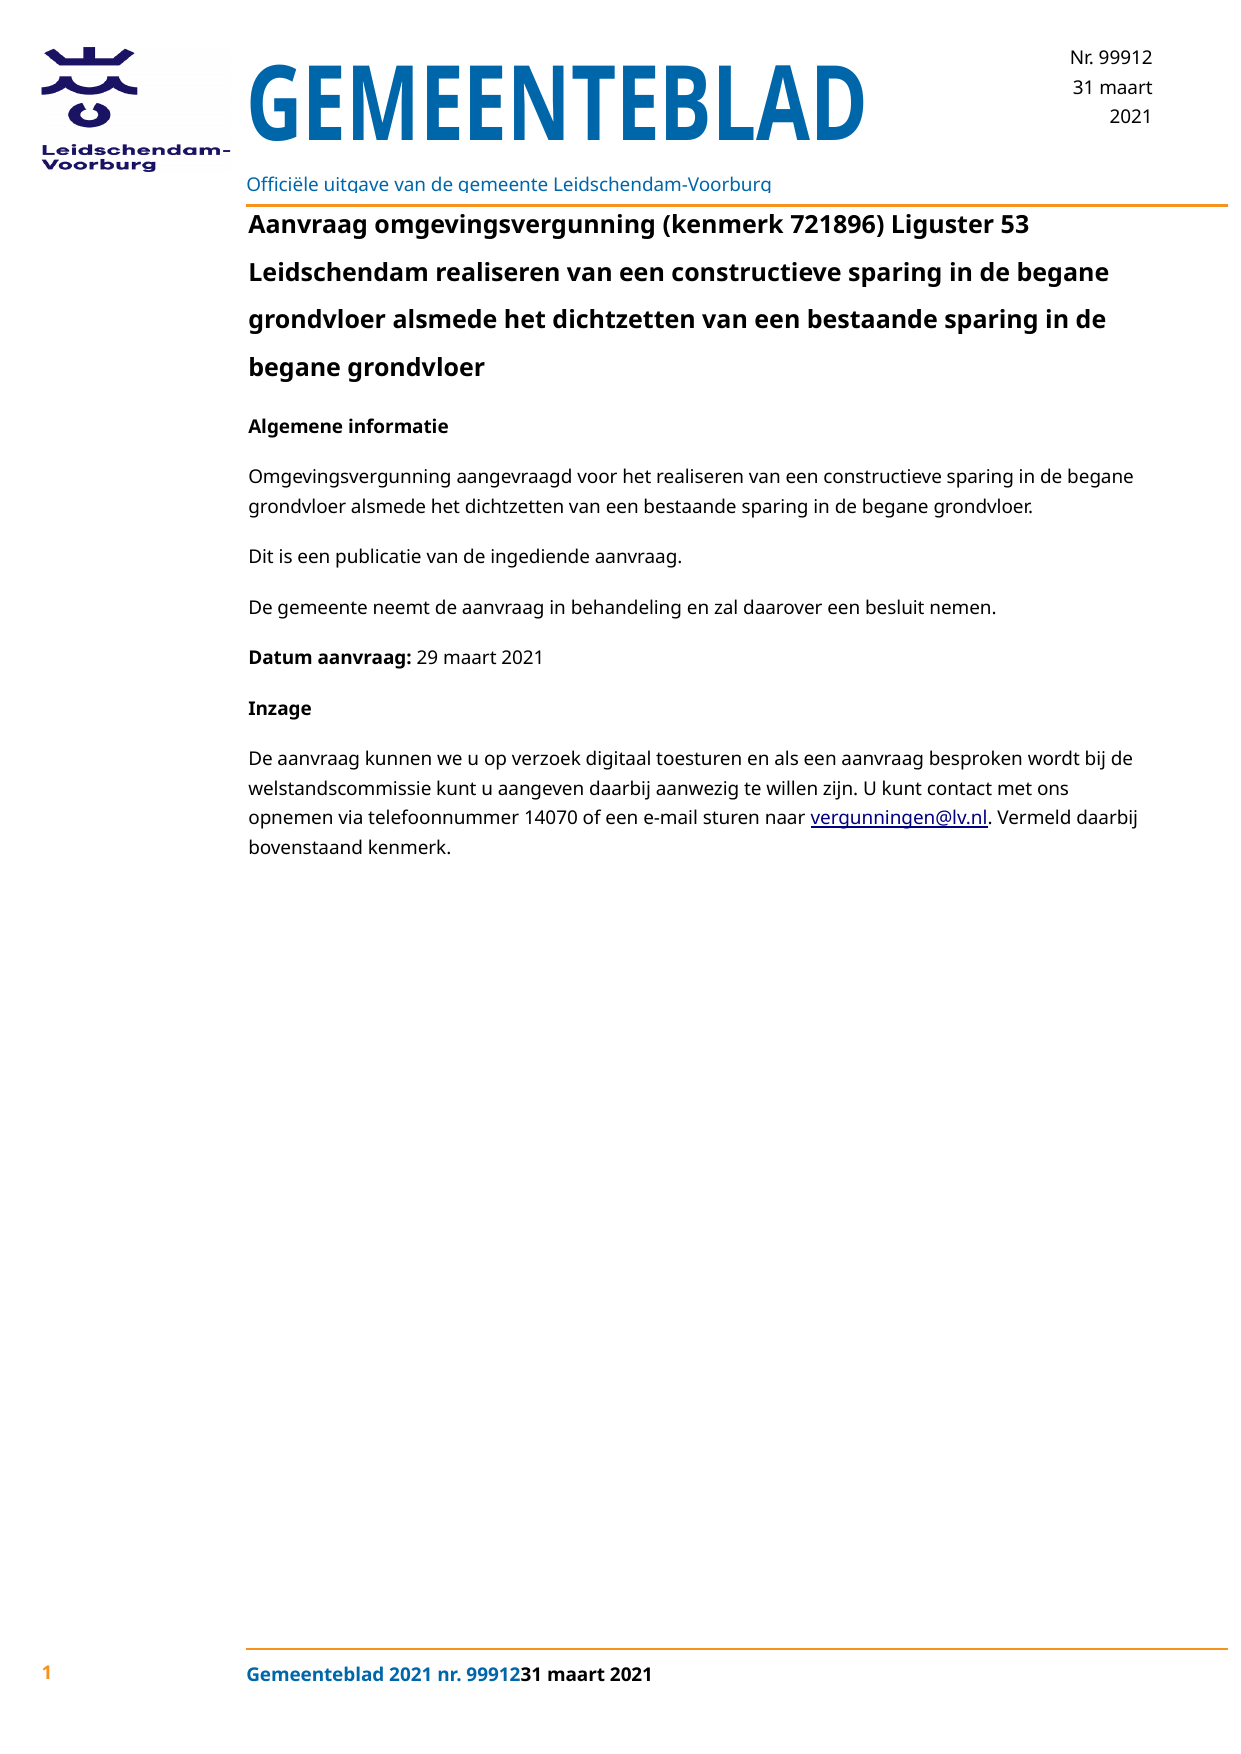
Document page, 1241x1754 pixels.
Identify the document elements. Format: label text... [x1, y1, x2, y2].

text Datum aanvraag: 29 maart 2021 [248, 644, 1152, 670]
text De aanvraag kunnen we u op verzoek digitaal toesturen en als een aanvraag besproken wordt bij de welstandscommissie kunt u aangeven daarbij aanwezig te willen zijn. U kunt contact met ons opnemen via telefoonnummer 14070 of een e-mail sturen naar vergunningen@lv.nl. Vermeld daarbij bovenstaand kenmerk. [248, 745, 1152, 860]
text Dit is een publicatie van de ingediende aanvraag. [248, 543, 1152, 569]
text Algemene informatie [248, 413, 1152, 439]
picture [41, 47, 231, 172]
text Aanvraag omgevingsvergunning (kenmerk 721896) Liguster 53 Leidschendam realiseren van een constructieve sparing in de begane grondvloer alsmede het dichtzetten van een bestaande sparing in de begane grondvloer [248, 207, 1152, 384]
text Omgevingsvergunning aangevraagd voor het realiseren van een constructieve sparing in de begane grondvloer alsmede het dichtzetten van een bestaande sparing in de begane grondvloer. [248, 463, 1152, 519]
text Inzage [248, 695, 1152, 721]
text De gemeente neemt de aanvraag in behandeling en zal daarover een besluit nemen. [248, 594, 1152, 620]
